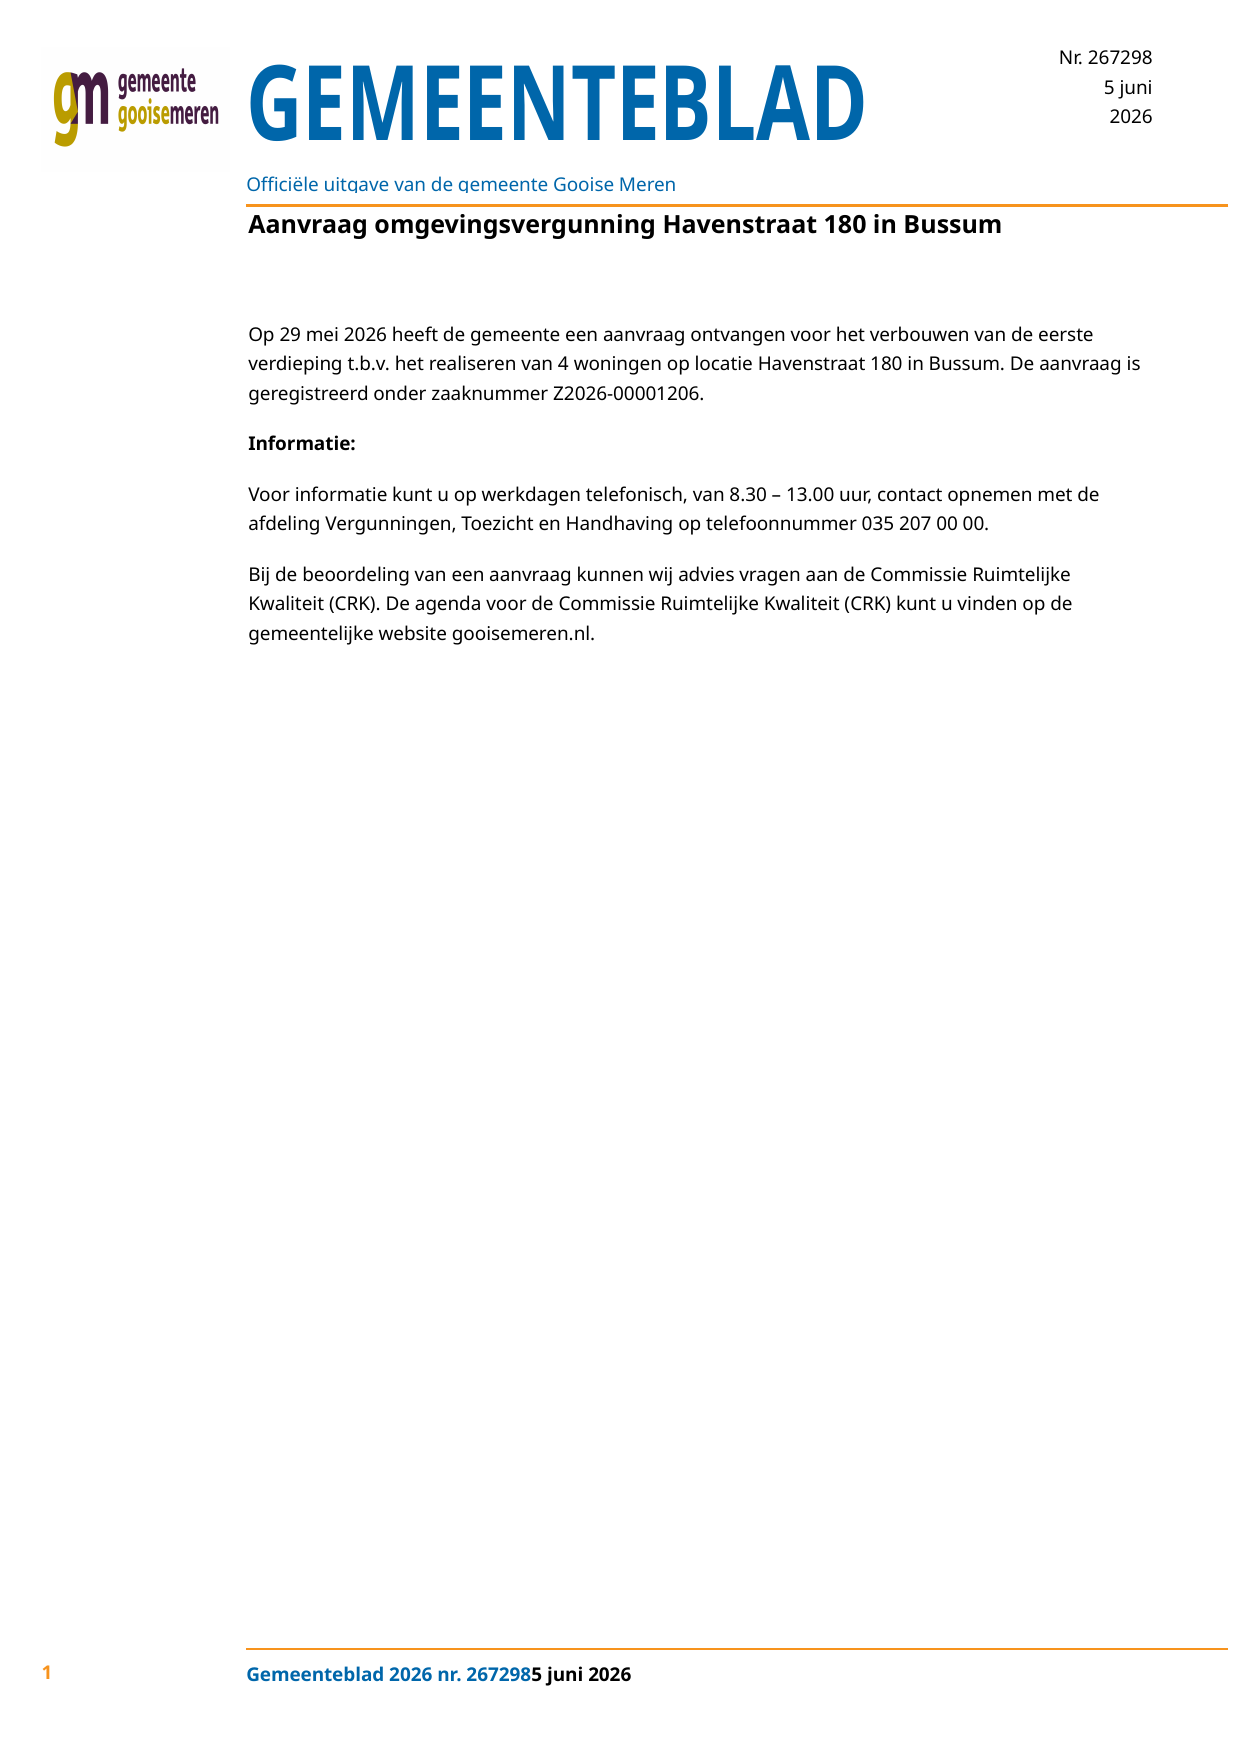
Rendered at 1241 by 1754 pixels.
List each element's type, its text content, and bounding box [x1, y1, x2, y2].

text Aanvraag omgevingsvergunning Havenstraat 180 in Bussum [248, 207, 1152, 241]
text Voor informatie kunt u op werkdagen telefonisch, van 8.30 – 13.00 uur, contact opnemen met de afdeling Vergunningen, Toezicht en Handhaving op telefoonnummer 035 207 00 00. [248, 481, 1152, 536]
text Op 29 mei 2026 heeft de gemeente een aanvraag ontvangen voor het verbouwen van de eerste verdieping t.b.v. het realiseren van 4 woningen op locatie Havenstraat 180 in Bussum. De aanvraag is geregistreerd onder zaaknummer Z2026-00001206. [248, 321, 1152, 406]
text Informatie: [248, 430, 1152, 456]
picture [41, 47, 231, 172]
text Bij de beoordeling van een aanvraag kunnen wij advies vragen aan de Commissie Ruimtelijke Kwaliteit (CRK). De agenda voor de Commissie Ruimtelijke Kwaliteit (CRK) kunt u vinden op de gemeentelijke website gooisemeren.nl. [248, 561, 1152, 646]
